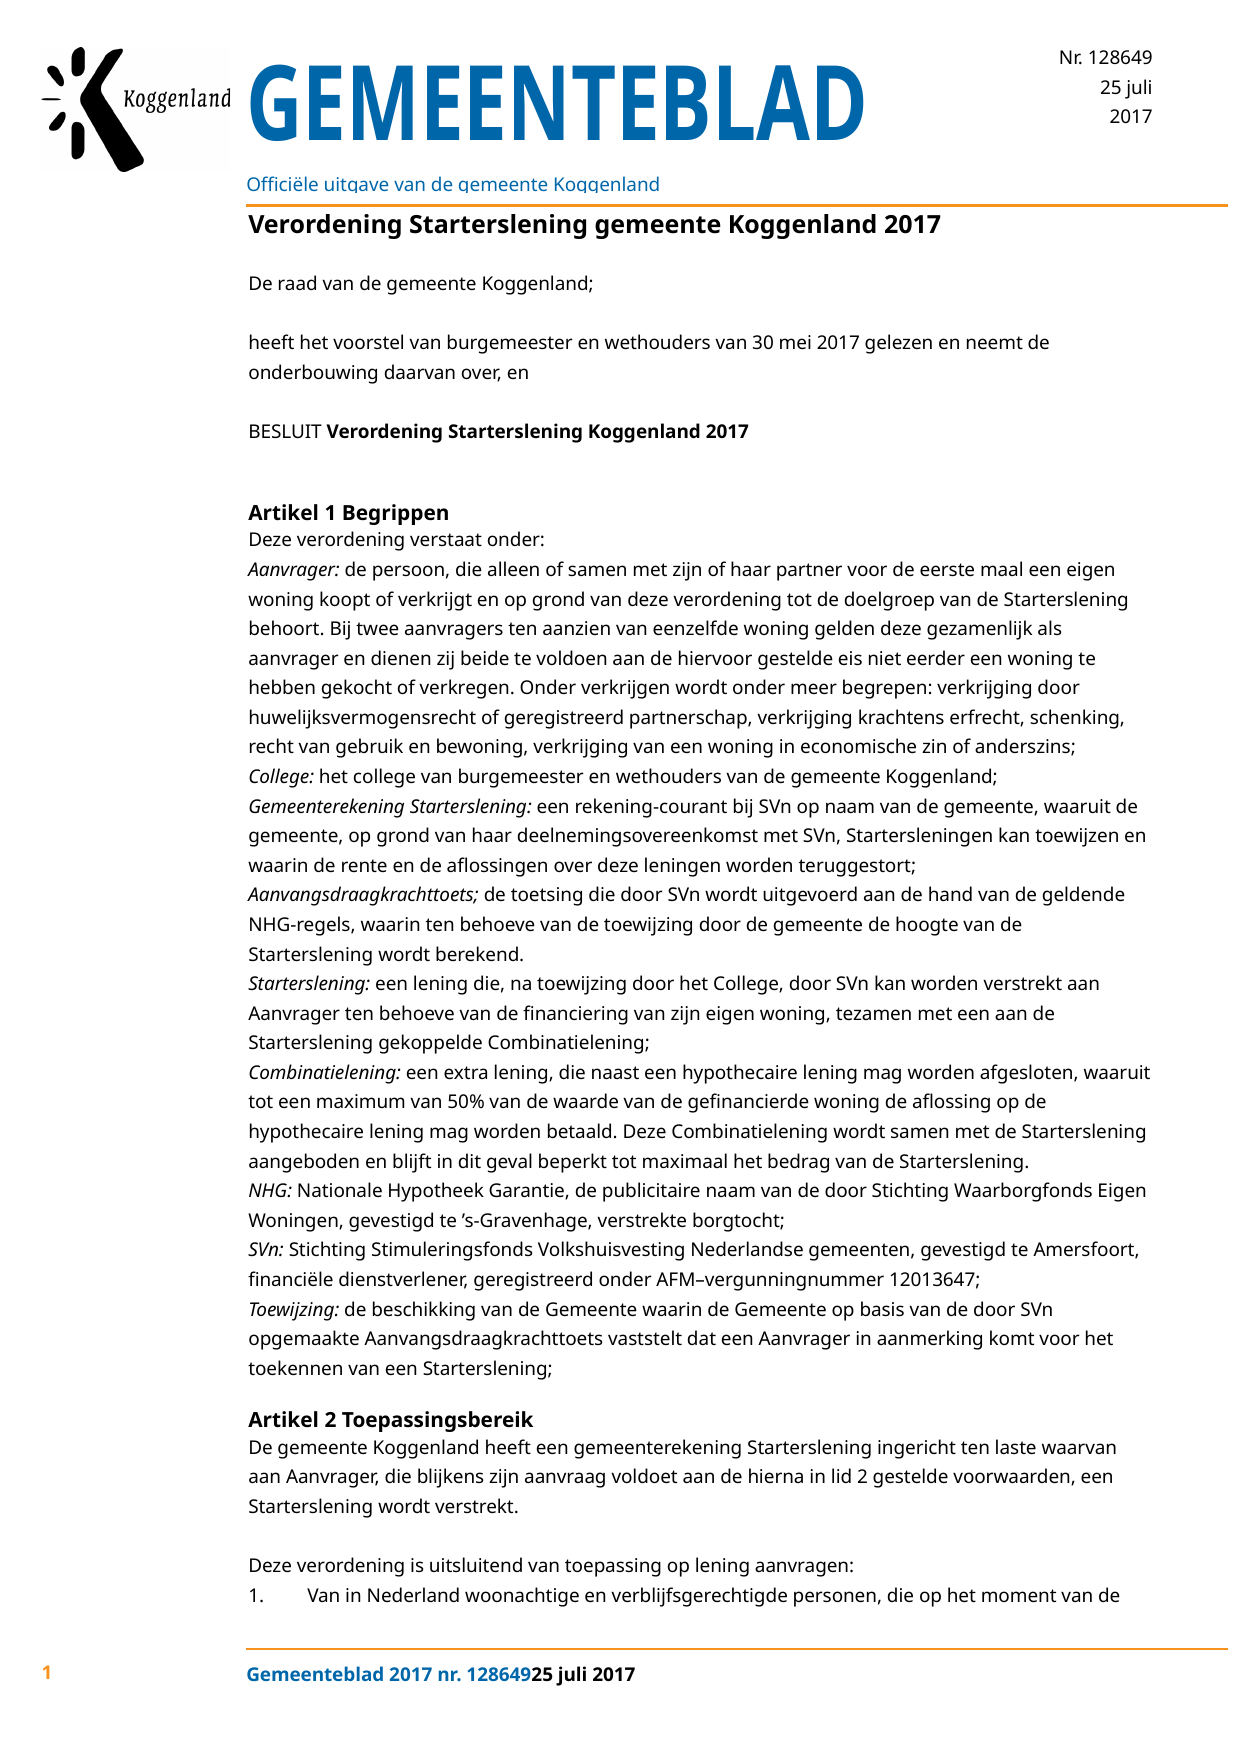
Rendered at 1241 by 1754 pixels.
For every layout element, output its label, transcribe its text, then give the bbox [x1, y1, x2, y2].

text BESLUIT Verordening Starterslening Koggenland 2017 [248, 418, 1152, 444]
text NHG: Nationale Hypotheek Garantie, de publicitaire naam van de door Stichting Waarborgfonds Eigen Woningen, gevestigd te ’s-Gravenhage, verstrekte borgtocht; [248, 1177, 1152, 1233]
text Starterslening: een lening die, na toewijzing door het College, door SVn kan worden verstrekt aan Aanvrager ten behoeve van de financiering van zijn eigen woning, tezamen met een aan de Starterslening gekoppelde Combinatielening; [248, 970, 1152, 1055]
text Combinatielening: een extra lening, die naast een hypothecaire lening mag worden afgesloten, waaruit tot een maximum van 50% van de waarde van de gefinancierde woning de aflossing op de hypothecaire lening mag worden betaald. Deze Combinatielening wordt samen met de Starterslening aangeboden en blijft in dit geval beperkt tot maximaal het bedrag van de Starterslening. [248, 1059, 1152, 1174]
text SVn: Stichting Stimuleringsfonds Volkshuisvesting Nederlandse gemeenten, gevestigd te Amersfoort, financiële dienstverlener, geregistreerd onder AFM–vergunningnummer 12013647; [248, 1237, 1152, 1292]
text Deze verordening verstaat onder: [248, 527, 1152, 552]
text De raad van de gemeente Koggenland; [248, 270, 1152, 296]
text Toewijzing: de beschikking van de Gemeente waarin de Gemeente op basis van de door SVn opgemaakte Aanvangsdraagkrachttoets vaststelt dat een Aanvrager in aanmerking komt voor het toekennen van een Starterslening; [248, 1296, 1152, 1381]
text Verordening Starterslening gemeente Koggenland 2017 [248, 207, 1152, 241]
picture [41, 47, 231, 172]
text Aanvrager: de persoon, die alleen of samen met zijn of haar partner voor de eerste maal een eigen woning koopt of verkrijgt en op grond van deze verordening tot de doelgroep van de Starterslening behoort. Bij twee aanvragers ten aanzien van eenzelfde woning gelden deze gezamenlijk als aanvrager en dienen zij beide te voldoen aan de hiervoor gestelde eis niet eerder een woning te hebben gekocht of verkregen. Onder verkrijgen wordt onder meer begrepen: verkrijging door huwelijksvermogensrecht of geregistreerd partnerschap, verkrijging krachtens erfrecht, schenking, recht van gebruik en bewoning, verkrijging van een woning in economische zin of anderszins; [248, 556, 1152, 759]
text Artikel 1 Begrippen [248, 498, 1152, 527]
text College: het college van burgemeester en wethouders van de gemeente Koggenland; [248, 763, 1152, 789]
text heeft het voorstel van burgemeester en wethouders van 30 mei 2017 gelezen en neemt de onderbouwing daarvan over, en [248, 329, 1152, 385]
list Van in Nederland woonachtige en verblijfsgerechtigde personen, die op het moment van de [248, 1582, 1152, 1607]
text Artikel 2 Toepassingsbereik [248, 1405, 1152, 1434]
text Gemeenterekening Starterslening: een rekening-courant bij SVn op naam van de gemeente, waaruit de gemeente, op grond van haar deelnemingsovereenkomst met SVn, Startersleningen kan toewijzen en waarin de rente en de aflossingen over deze leningen worden teruggestort; [248, 793, 1152, 878]
text Aanvangsdraagkrachttoets; de toetsing die door SVn wordt uitgevoerd aan de hand van de geldende NHG-regels, waarin ten behoeve van de toewijzing door de gemeente de hoogte van de Starterslening wordt berekend. [248, 882, 1152, 967]
text Deze verordening is uitsluitend van toepassing op lening aanvragen: [248, 1552, 1152, 1578]
text De gemeente Koggenland heeft een gemeenterekening Starterslening ingericht ten laste waarvan aan Aanvrager, die blijkens zijn aanvraag voldoet aan de hierna in lid 2 gestelde voorwaarden, een Starterslening wordt verstrekt. [248, 1434, 1152, 1519]
